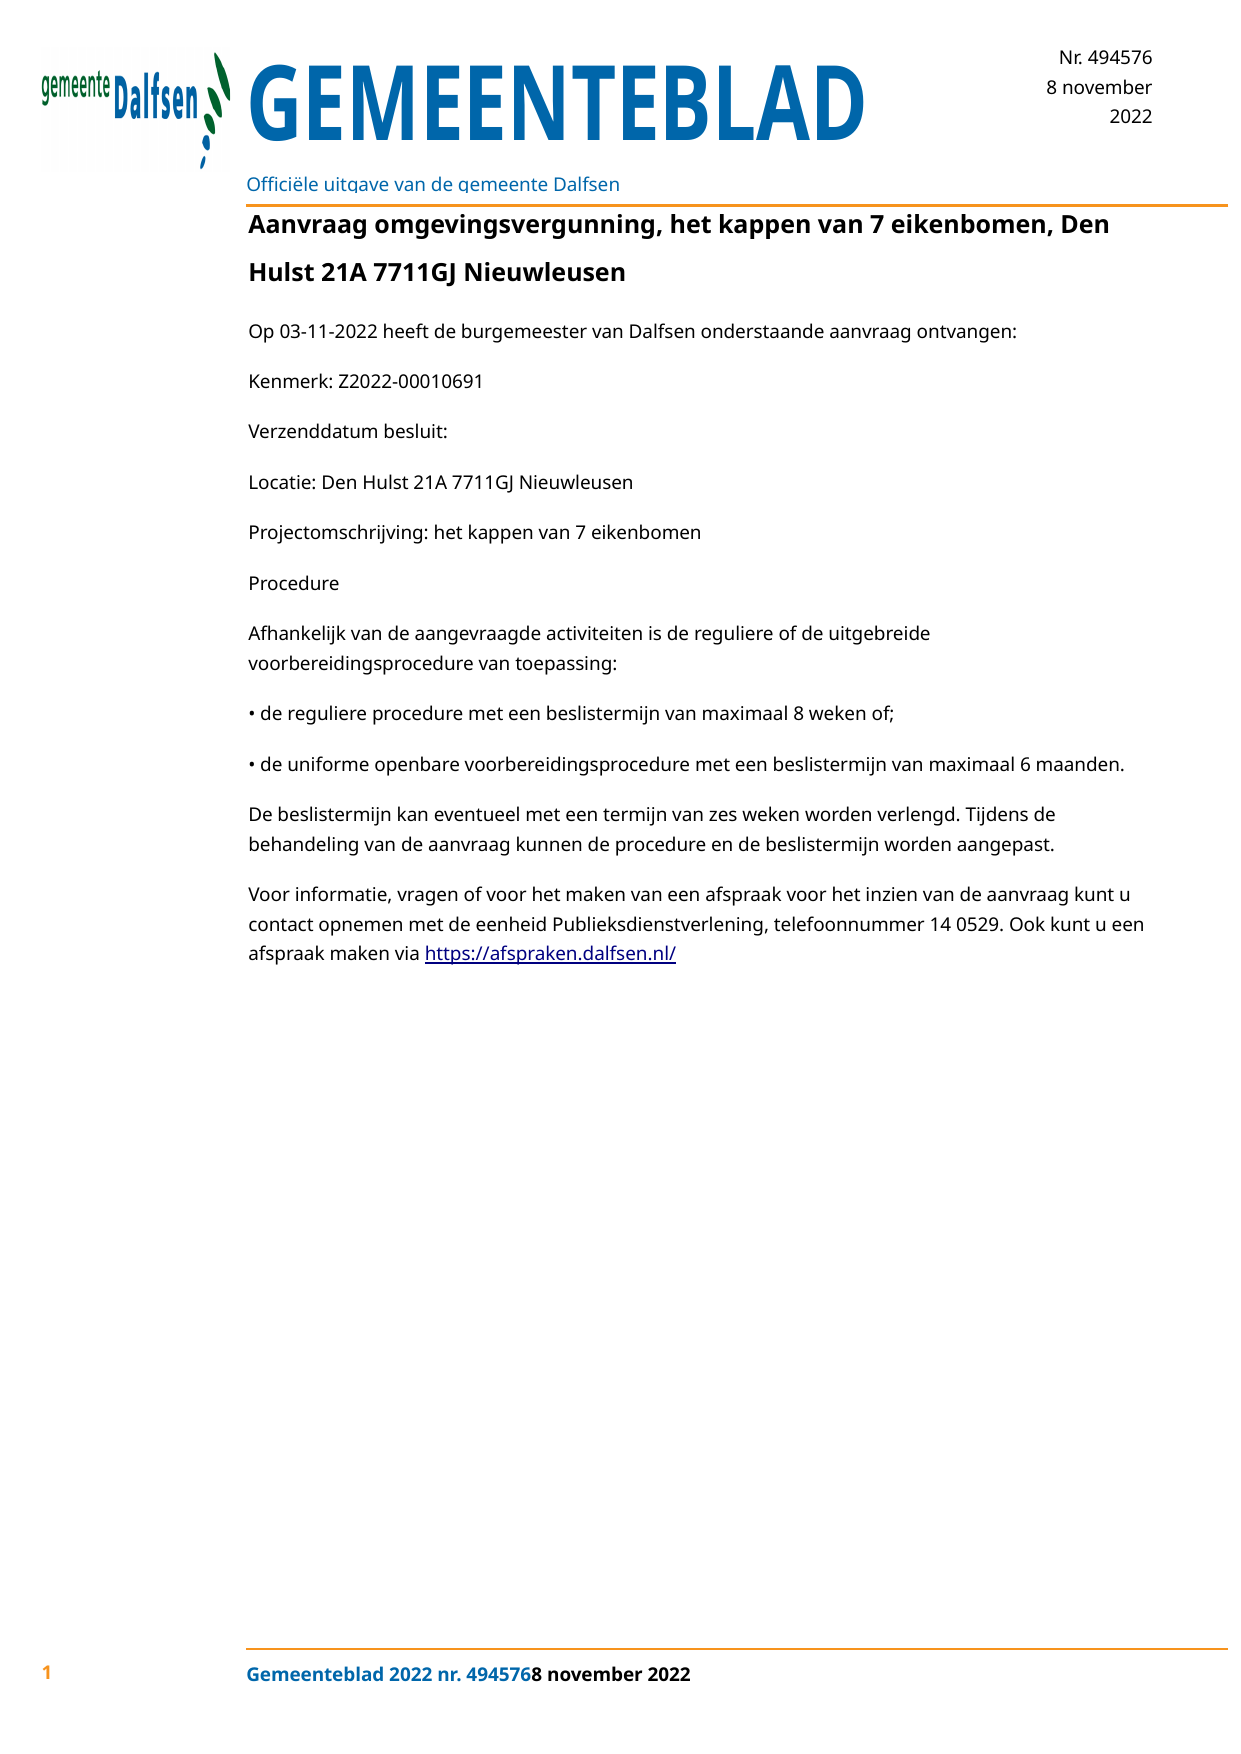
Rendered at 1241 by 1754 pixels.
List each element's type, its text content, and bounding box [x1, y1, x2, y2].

text • de uniforme openbare voorbereidingsprocedure met een beslistermijn van maximaal 6 maanden. [248, 751, 1152, 777]
picture [41, 47, 231, 172]
text Locatie: Den Hulst 21A 7711GJ Nieuwleusen [248, 469, 1152, 495]
text Projectomschrijving: het kappen van 7 eikenbomen [248, 519, 1152, 545]
text Verzenddatum besluit: [248, 419, 1152, 444]
text • de reguliere procedure met een beslistermijn van maximaal 8 weken of; [248, 700, 1152, 726]
text Kenmerk: Z2022-00010691 [248, 368, 1152, 394]
text De beslistermijn kan eventueel met een termijn van zes weken worden verlengd. Tijdens de behandeling van de aanvraag kunnen de procedure en de beslistermijn worden aangepast. [248, 801, 1152, 857]
text Afhankelijk van de aangevraagde activiteiten is de reguliere of de uitgebreide voorbereidingsprocedure van toepassing: [248, 620, 1152, 676]
text Op 03-11-2022 heeft de burgemeester van Dalfsen onderstaande aanvraag ontvangen: [248, 318, 1152, 344]
text Aanvraag omgevingsvergunning, het kappen van 7 eikenbomen, Den Hulst 21A 7711GJ Nieuwleusen [248, 207, 1152, 288]
text Voor informatie, vragen of voor het maken van een afspraak voor het inzien van de aanvraag kunt u contact opnemen met de eenheid Publieksdienstverlening, telefoonnummer 14 0529. Ook kunt u een afspraak maken via https://afspraken.dalfsen.nl/ [248, 881, 1152, 966]
text Procedure [248, 570, 1152, 596]
